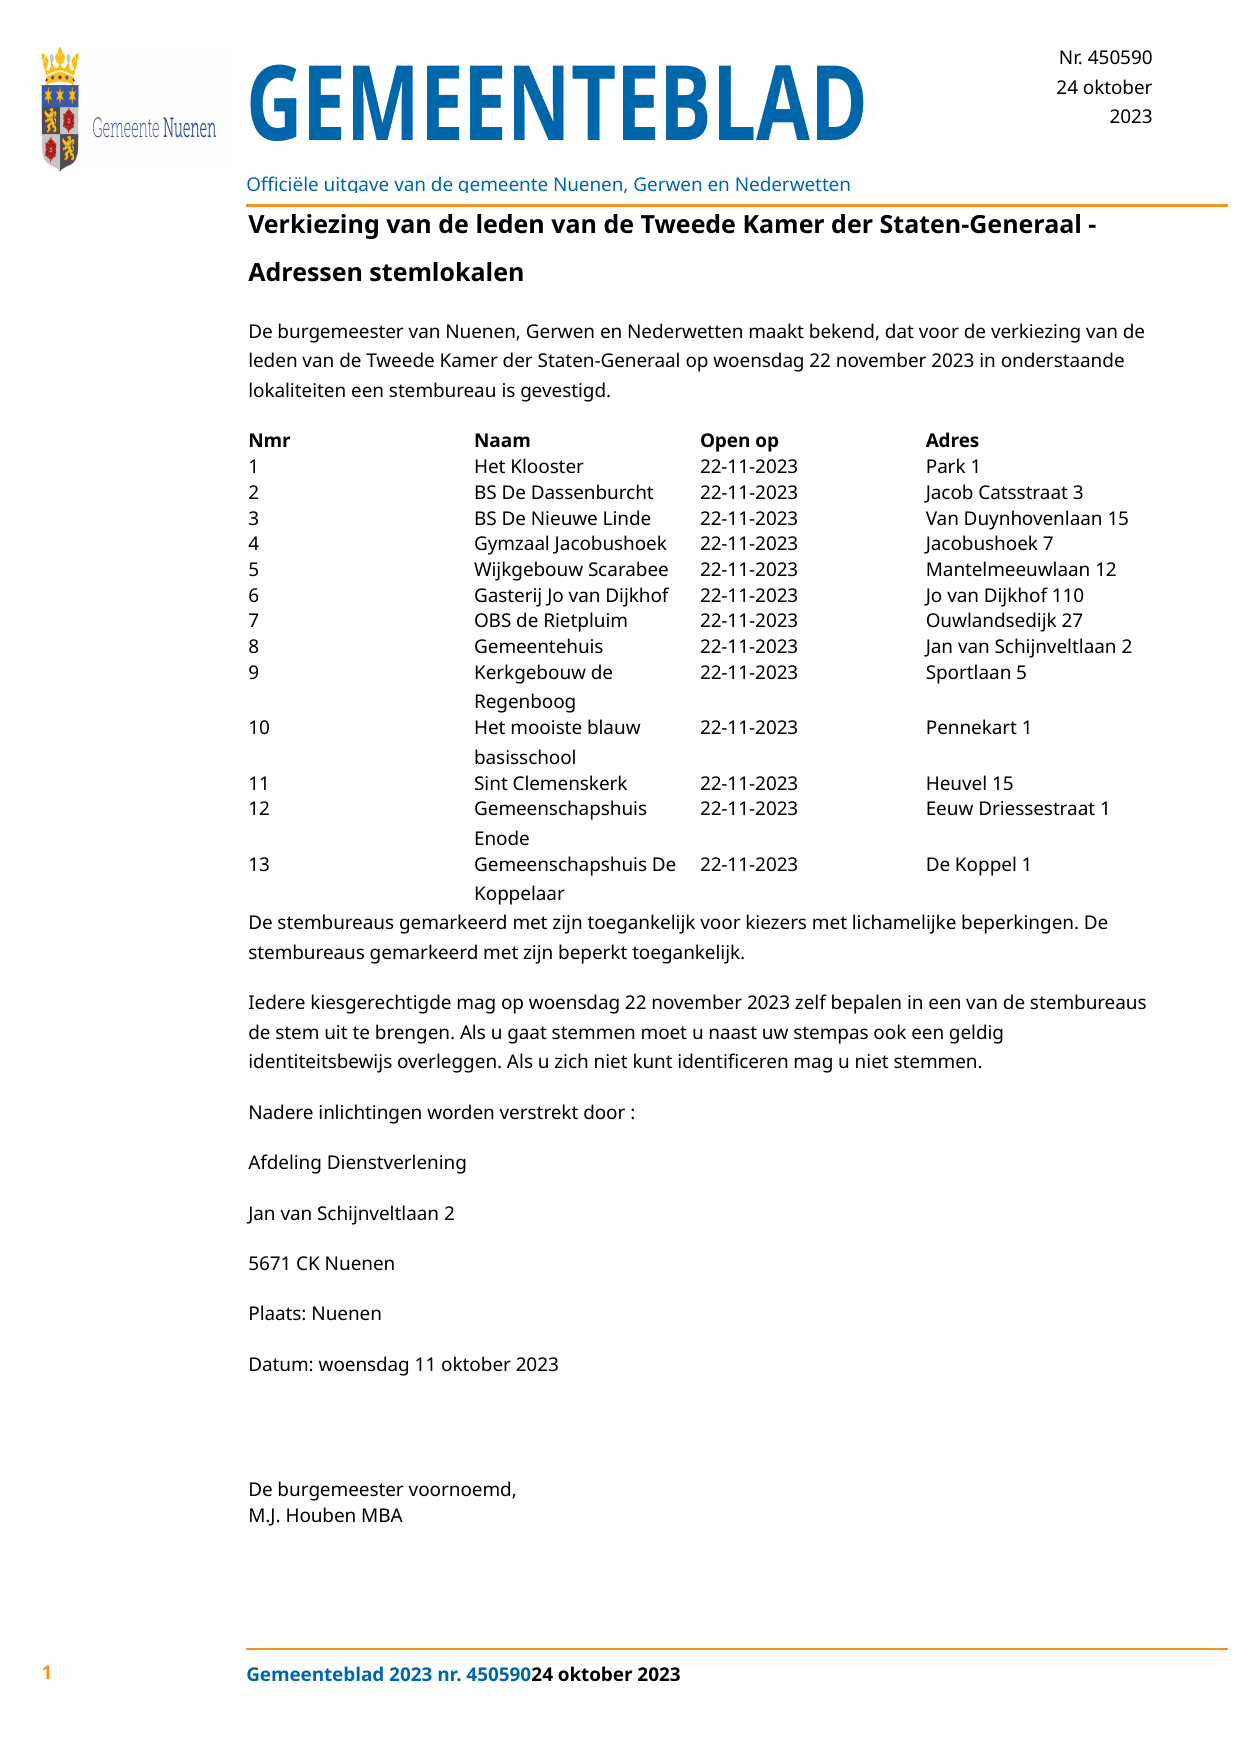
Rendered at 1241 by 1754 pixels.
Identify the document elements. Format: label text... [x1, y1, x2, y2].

table_cell Het Klooster [474, 453, 700, 479]
table_cell 22-11-2023 [700, 453, 926, 479]
table_cell 22-11-2023 [700, 608, 926, 633]
table_cell 6 [248, 582, 474, 608]
table_cell 8 [248, 634, 474, 659]
table_cell 22-11-2023 [700, 505, 926, 531]
text Verkiezing van de leden van de Tweede Kamer der Staten-Generaal - Adressen stemlokalen [248, 207, 1152, 288]
text Iedere kiesgerechtigde mag op woensdag 22 november 2023 zelf bepalen in een van de stembureaus de stem uit te brengen. Als u gaat stemmen moet u naast uw stempas ook een geldig identiteitsbewijs overleggen. Als u zich niet kunt identificeren mag u niet stemmen. [248, 989, 1152, 1074]
table_cell Park 1 [926, 453, 1152, 479]
text De stembureaus gemarkeerd met zijn toegankelijk voor kiezers met lichamelijke beperkingen. De stembureaus gemarkeerd met zijn beperkt toegankelijk. [248, 909, 1152, 965]
text Nadere inlichtingen worden verstrekt door : [248, 1099, 1152, 1125]
table_cell 22-11-2023 [700, 479, 926, 505]
table_cell Sportlaan 5 [926, 659, 1152, 714]
table_cell 22-11-2023 [700, 851, 926, 906]
table_cell Ouwlandsedijk 27 [926, 608, 1152, 633]
table_cell 7 [248, 608, 474, 633]
table_cell Jo van Dijkhof 110 [926, 582, 1152, 608]
table_header Adres [926, 428, 1152, 453]
table_cell 11 [248, 770, 474, 796]
table_cell Jan van Schijnveltlaan 2 [926, 634, 1152, 659]
table_cell 22-11-2023 [700, 715, 926, 770]
table_cell BS De Nieuwe Linde [474, 505, 700, 531]
table_header Open op [700, 428, 926, 453]
table_cell 2 [248, 479, 474, 505]
table_cell Kerkgebouw de Regenboog [474, 659, 700, 714]
text M.J. Houben MBA [248, 1502, 1152, 1527]
text 5671 CK Nuenen [248, 1250, 1152, 1276]
table_cell Jacobushoek 7 [926, 531, 1152, 556]
table_cell Wijkgebouw Scarabee [474, 556, 700, 582]
table_cell 12 [248, 796, 474, 851]
table_cell Gemeentehuis [474, 634, 700, 659]
table_cell 22-11-2023 [700, 796, 926, 851]
text De burgemeester voornoemd, [248, 1476, 1152, 1502]
table_cell 22-11-2023 [700, 770, 926, 796]
table_cell 22-11-2023 [700, 634, 926, 659]
table_cell Gemeenschapshuis De Koppelaar [474, 851, 700, 906]
table_cell 9 [248, 659, 474, 714]
table_cell Eeuw Driessestraat 1 [926, 796, 1152, 851]
table_cell 22-11-2023 [700, 582, 926, 608]
table_cell Heuvel 15 [926, 770, 1152, 796]
text Datum: woensdag 11 oktober 2023 [248, 1351, 1152, 1377]
table_cell 22-11-2023 [700, 659, 926, 714]
table_cell Gasterij Jo van Dijkhof [474, 582, 700, 608]
table_cell Sint Clemenskerk [474, 770, 700, 796]
table_cell 22-11-2023 [700, 531, 926, 556]
table_header Naam [474, 428, 700, 453]
picture [41, 47, 231, 172]
table_cell 4 [248, 531, 474, 556]
table_cell Van Duynhovenlaan 15 [926, 505, 1152, 531]
table_cell Het mooiste blauw basisschool [474, 715, 700, 770]
table_cell Jacob Catsstraat 3 [926, 479, 1152, 505]
table_cell 13 [248, 851, 474, 906]
table_cell 10 [248, 715, 474, 770]
table_cell 22-11-2023 [700, 556, 926, 582]
table_cell Gemeenschapshuis Enode [474, 796, 700, 851]
table_cell BS De Dassenburcht [474, 479, 700, 505]
table_cell 3 [248, 505, 474, 531]
table_cell 1 [248, 453, 474, 479]
text Afdeling Dienstverlening [248, 1149, 1152, 1175]
text Jan van Schijnveltlaan 2 [248, 1200, 1152, 1226]
table_header Nmr [248, 428, 474, 453]
table_cell 5 [248, 556, 474, 582]
text De burgemeester van Nuenen, Gerwen en Nederwetten maakt bekend, dat voor de verkiezing van de leden van de Tweede Kamer der Staten-Generaal op woensdag 22 november 2023 in onderstaande lokaliteiten een stembureau is gevestigd. [248, 318, 1152, 403]
table_cell Gymzaal Jacobushoek [474, 531, 700, 556]
table_cell Pennekart 1 [926, 715, 1152, 770]
table_cell De Koppel 1 [926, 851, 1152, 906]
table_cell OBS de Rietpluim [474, 608, 700, 633]
text Plaats: Nuenen [248, 1301, 1152, 1326]
table_cell Mantelmeeuwlaan 12 [926, 556, 1152, 582]
